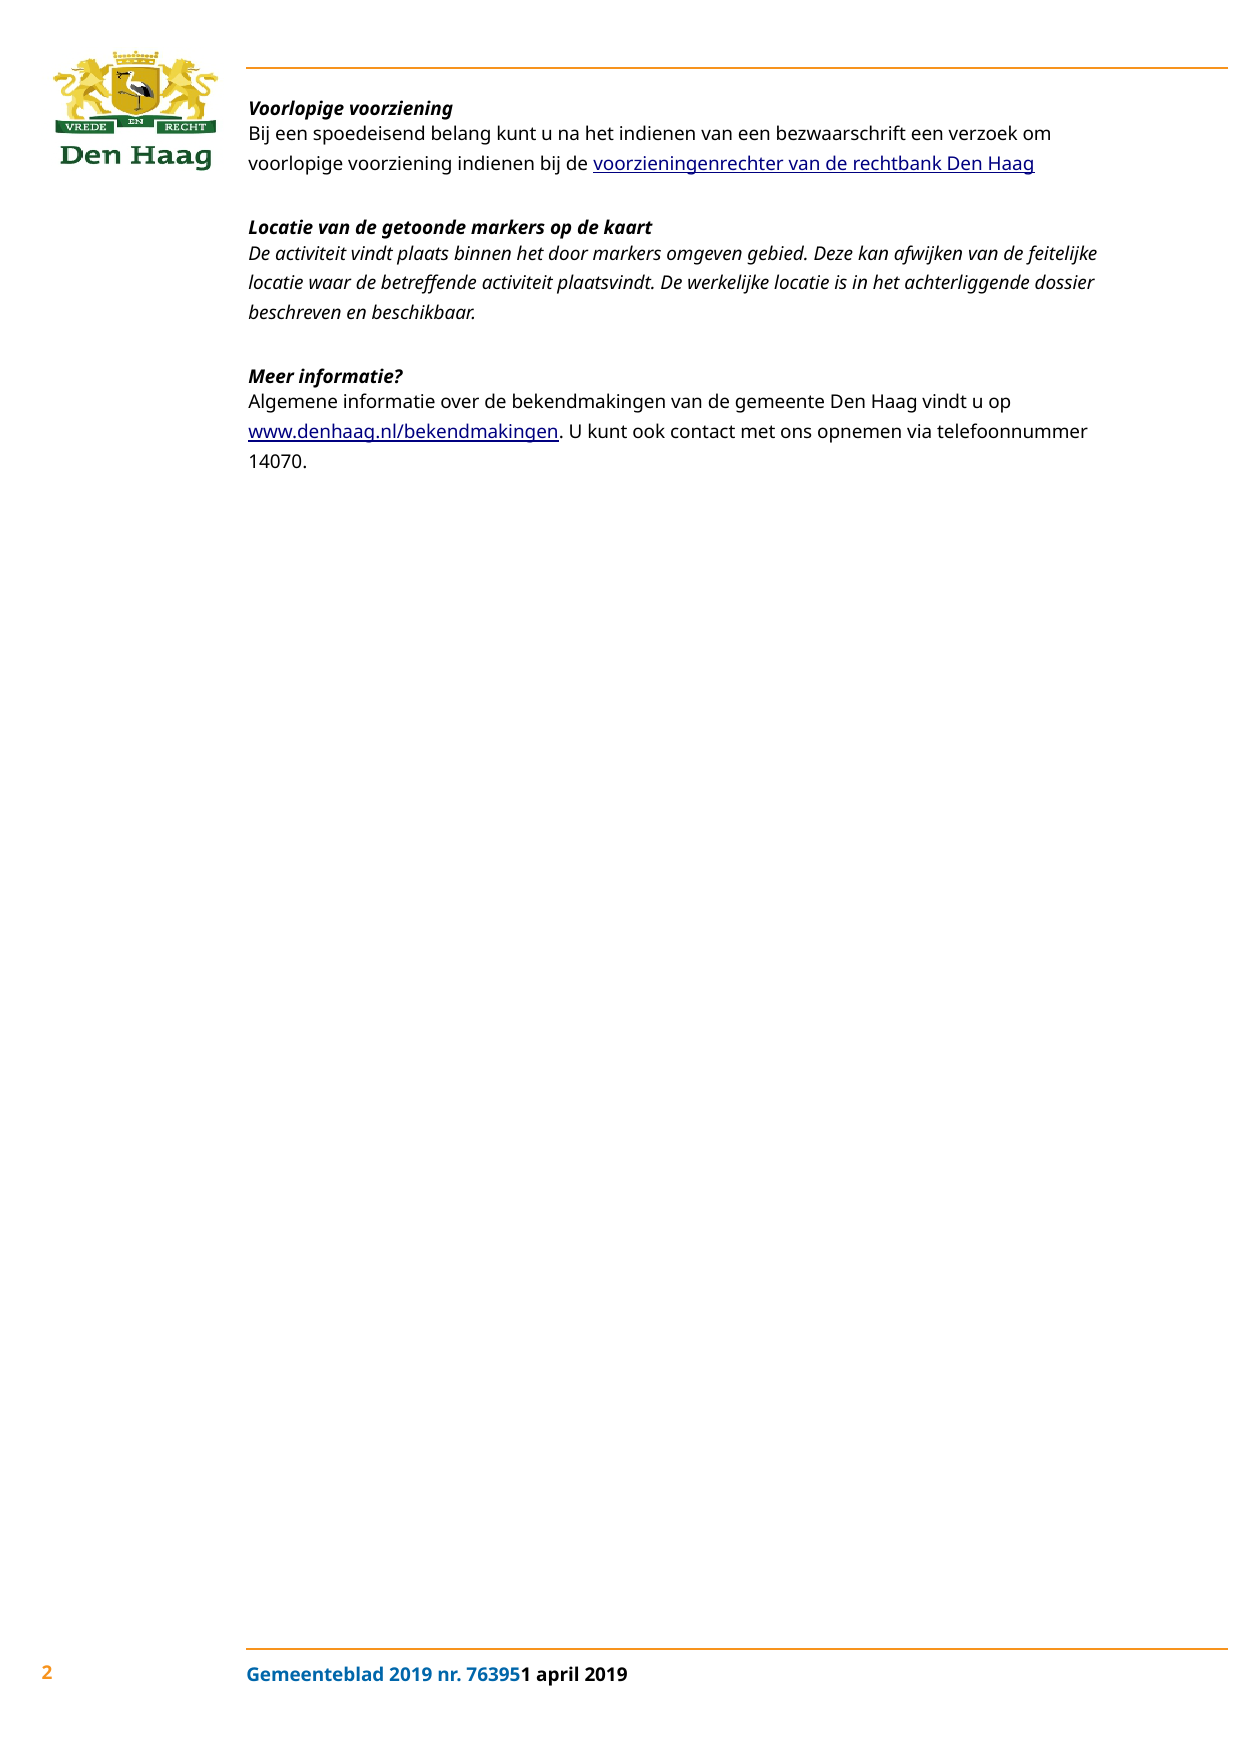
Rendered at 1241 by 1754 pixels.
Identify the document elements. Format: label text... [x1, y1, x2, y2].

picture [41, 47, 231, 172]
text Algemene informatie over de bekendmakingen van de gemeente Den Haag vindt u op www.denhaag.nl/bekendmakingen. U kunt ook contact met ons opnemen via telefoonnummer 14070. [248, 389, 1152, 473]
text Voorlopige voorziening [248, 95, 1152, 121]
text Meer informatie? [248, 363, 1152, 389]
text De activiteit vindt plaats binnen het door markers omgeven gebied. Deze kan afwijken van de feitelijke locatie waar de betreffende activiteit plaatsvindt. De werkelijke locatie is in het achterliggende dossier beschreven en beschikbaar. [248, 240, 1152, 325]
text Bij een spoedeisend belang kunt u na het indienen van een bezwaarschrift een verzoek om voorlopige voorziening indienen bij de voorzieningenrechter van de rechtbank Den Haag [248, 121, 1152, 176]
text Locatie van de getoonde markers op de kaart [248, 214, 1152, 240]
